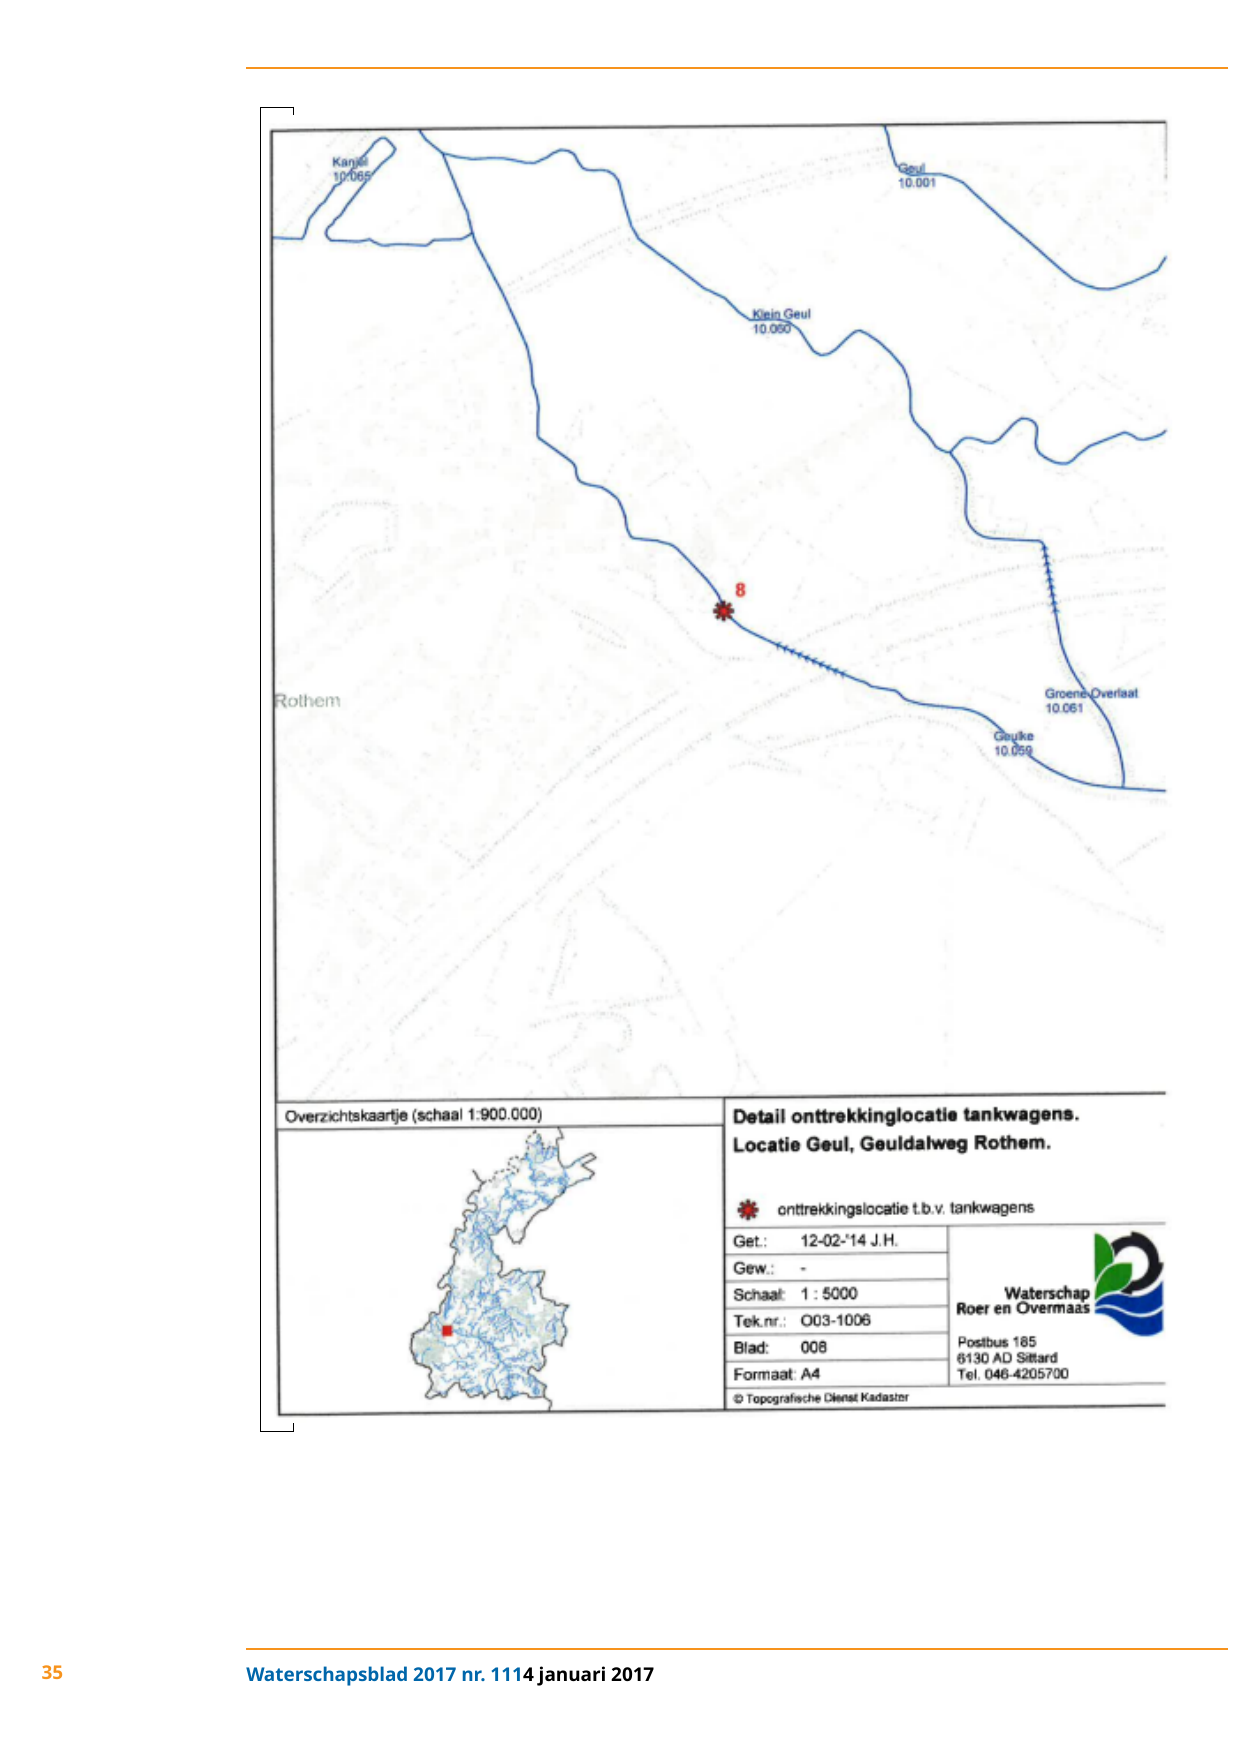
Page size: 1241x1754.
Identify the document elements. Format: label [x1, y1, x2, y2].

picture [41, 47, 231, 172]
picture [268, 115, 1173, 1423]
